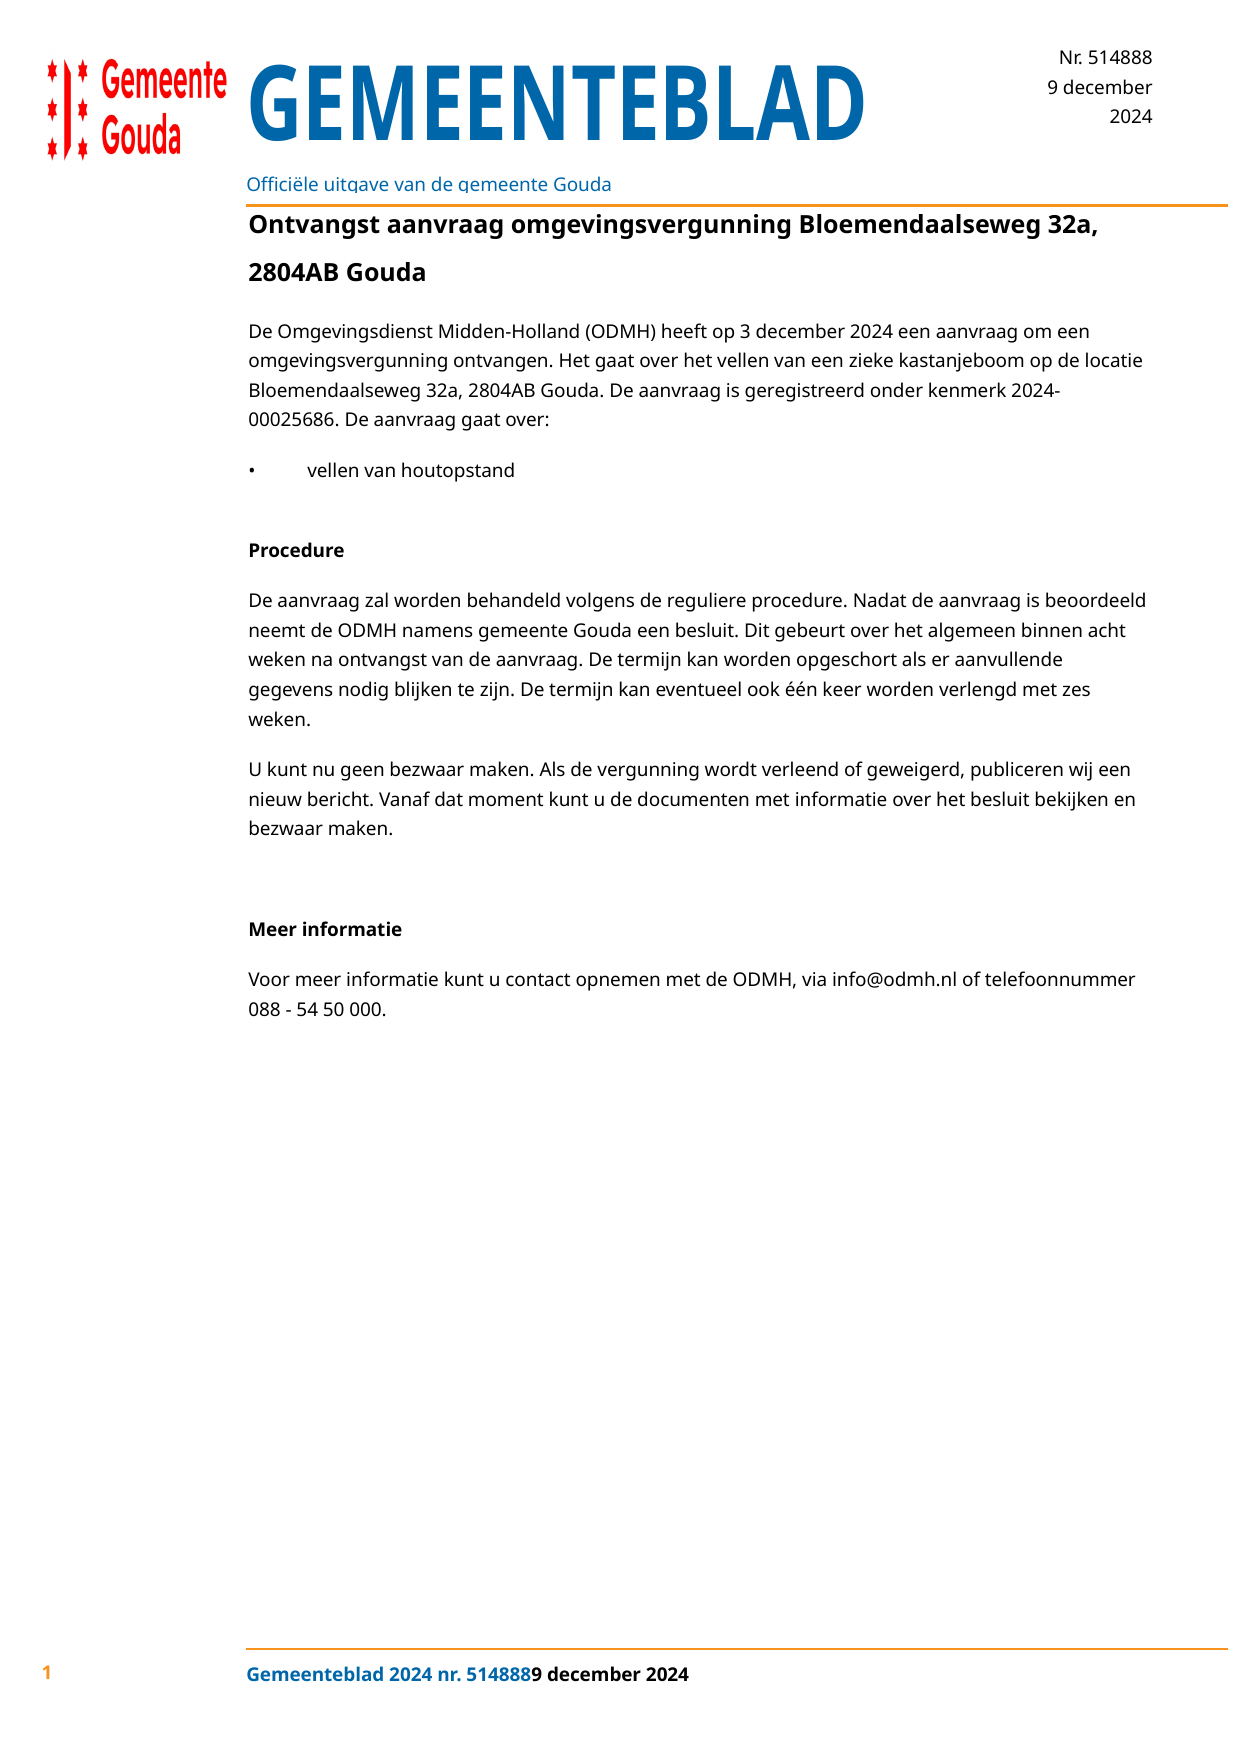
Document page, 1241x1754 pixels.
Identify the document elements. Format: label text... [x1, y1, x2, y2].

text Voor meer informatie kunt u contact opnemen met de ODMH, via info@odmh.nl of telefoonnummer 088 - 54 50 000. [248, 967, 1152, 1022]
text U kunt nu geen bezwaar maken. Als de vergunning wordt verleend of geweigerd, publiceren wij een nieuw bericht. Vanaf dat moment kunt u de documenten met informatie over het besluit bekijken en bezwaar maken. [248, 756, 1152, 841]
text Ontvangst aanvraag omgevingsvergunning Bloemendaalseweg 32a, 2804AB Gouda [248, 207, 1152, 288]
list vellen van houtopstand [248, 457, 1152, 483]
picture [41, 47, 231, 172]
text Meer informatie [248, 916, 1152, 942]
text De aanvraag zal worden behandeld volgens de reguliere procedure. Nadat de aanvraag is beoordeeld neemt de ODMH namens gemeente Gouda een besluit. Dit gebeurt over het algemeen binnen acht weken na ontvangst van de aanvraag. De termijn kan worden opgeschort als er aanvullende gegevens nodig blijken te zijn. De termijn kan eventueel ook één keer worden verlengd met zes weken. [248, 587, 1152, 732]
text De Omgevingsdienst Midden-Holland (ODMH) heeft op 3 december 2024 een aanvraag om een omgevingsvergunning ontvangen. Het gaat over het vellen van een zieke kastanjeboom op de locatie Bloemendaalseweg 32a, 2804AB Gouda. De aanvraag is geregistreerd onder kenmerk 2024-00025686. De aanvraag gaat over: [248, 318, 1152, 432]
text Procedure [248, 537, 1152, 563]
